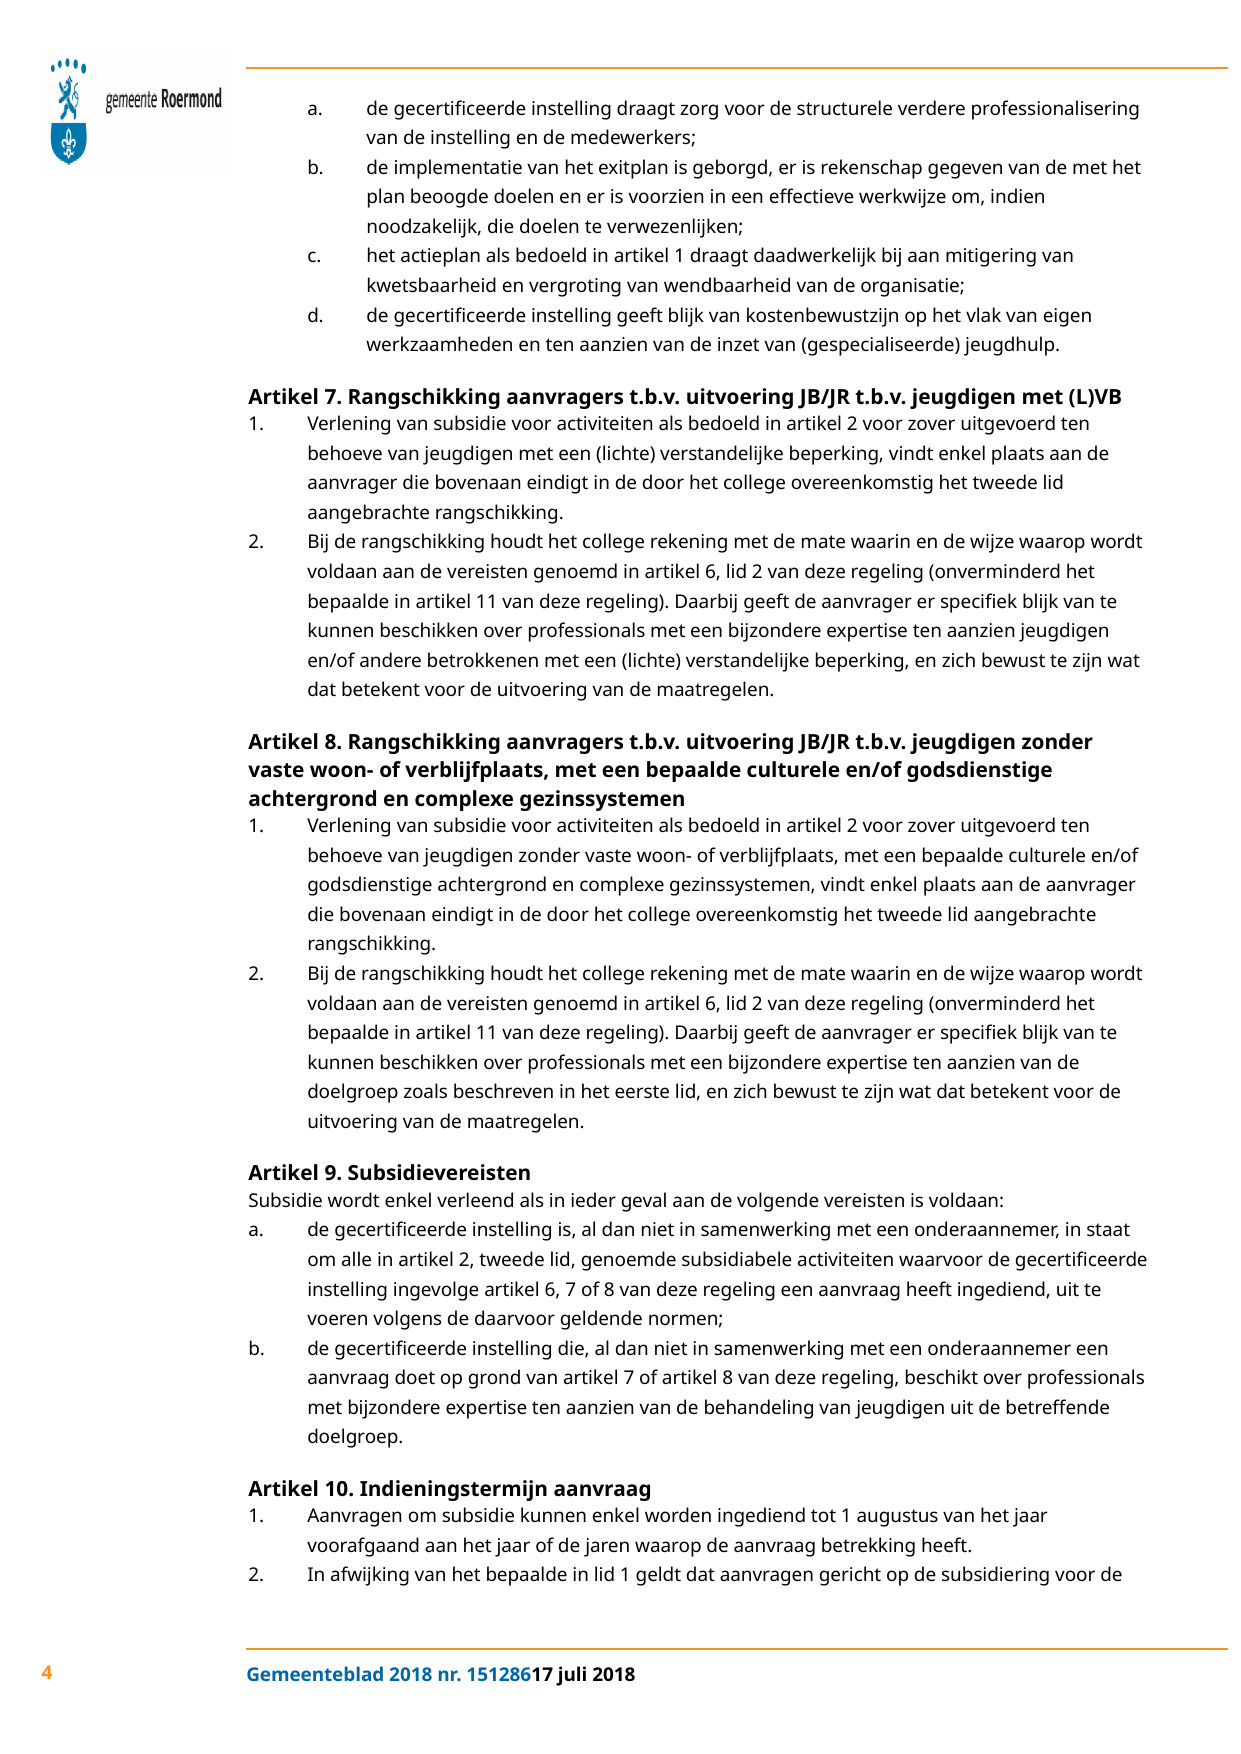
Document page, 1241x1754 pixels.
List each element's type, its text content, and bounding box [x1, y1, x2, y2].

text Subsidie wordt enkel verleend als in ieder geval aan de volgende vereisten is voldaan: [248, 1187, 1152, 1213]
list de gecertificeerde instelling die, al dan niet in samenwerking met een onderaannemer een aanvraag doet op grond van artikel 7 of artikel 8 van deze regeling, beschikt over professionals met bijzondere expertise ten aanzien van de behandeling van jeugdigen uit de betreffende doelgroep. [248, 1335, 1152, 1449]
list Verlening van subsidie voor activiteiten als bedoeld in artikel 2 voor zover uitgevoerd ten behoeve van jeugdigen zonder vaste woon- of verblijfplaats, met een bepaalde culturele en/of godsdienstige achtergrond en complexe gezinssystemen, vindt enkel plaats aan de aanvrager die bovenaan eindigt in de door het college overeenkomstig het tweede lid aangebrachte rangschikking. [248, 812, 1152, 956]
list Bij de rangschikking houdt het college rekening met de mate waarin en de wijze waarop wordt voldaan aan de vereisten genoemd in artikel 6, lid 2 van deze regeling (onverminderd het bepaalde in artikel 11 van deze regeling). Daarbij geeft de aanvrager er specifiek blijk van te kunnen beschikken over professionals met een bijzondere expertise ten aanzien van de doelgroep zoals beschreven in het eerste lid, en zich bewust te zijn wat dat betekent voor de uitvoering van de maatregelen. [248, 960, 1152, 1134]
list In afwijking van het bepaalde in lid 1 geldt dat aanvragen gericht op de subsidiering voor de [248, 1562, 1152, 1587]
list de gecertificeerde instelling draagt zorg voor de structurele verdere professionalisering van de instelling en de medewerkers; [307, 95, 1152, 150]
list Bij de rangschikking houdt het college rekening met de mate waarin en de wijze waarop wordt voldaan aan de vereisten genoemd in artikel 6, lid 2 van deze regeling (onverminderd het bepaalde in artikel 11 van deze regeling). Daarbij geeft de aanvrager er specifiek blijk van te kunnen beschikken over professionals met een bijzondere expertise ten aanzien jeugdigen en/of andere betrokkenen met een (lichte) verstandelijke beperking, en zich bewust te zijn wat dat betekent voor de uitvoering van de maatregelen. [248, 529, 1152, 702]
list Aanvragen om subsidie kunnen enkel worden ingediend tot 1 augustus van het jaar voorafgaand aan het jaar of de jaren waarop de aanvraag betrekking heeft. [248, 1502, 1152, 1558]
list Verlening van subsidie voor activiteiten als bedoeld in artikel 2 voor zover uitgevoerd ten behoeve van jeugdigen met een (lichte) verstandelijke beperking, vindt enkel plaats aan de aanvrager die bovenaan eindigt in de door het college overeenkomstig het tweede lid aangebrachte rangschikking. [248, 410, 1152, 525]
list de gecertificeerde instelling is, al dan niet in samenwerking met een onderaannemer, in staat om alle in artikel 2, tweede lid, genoemde subsidiabele activiteiten waarvoor de gecertificeerde instelling ingevolge artikel 6, 7 of 8 van deze regeling een aanvraag heeft ingediend, uit te voeren volgens de daarvoor geldende normen; [248, 1217, 1152, 1331]
text Artikel 10. Indieningstermijn aanvraag [248, 1474, 1152, 1502]
text Artikel 9. Subsidievereisten [248, 1158, 1152, 1187]
text Artikel 8. Rangschikking aanvragers t.b.v. uitvoering JB/JR t.b.v. jeugdigen zonder vaste woon- of verblijfplaats, met een bepaalde culturele en/of godsdienstige achtergrond en complexe gezinssystemen [248, 727, 1152, 812]
picture [41, 47, 231, 172]
list de implementatie van het exitplan is geborgd, er is rekenschap gegeven van de met het plan beoogde doelen en er is voorzien in een effectieve werkwijze om, indien noodzakelijk, die doelen te verwezenlijken; [307, 154, 1152, 239]
list de gecertificeerde instelling geeft blijk van kostenbewustzijn op het vlak van eigen werkzaamheden en ten aanzien van de inzet van (gespecialiseerde) jeugdhulp. [307, 302, 1152, 357]
text Artikel 7. Rangschikking aanvragers t.b.v. uitvoering JB/JR t.b.v. jeugdigen met (L)VB [248, 382, 1152, 410]
list het actieplan als bedoeld in artikel 1 draagt daadwerkelijk bij aan mitigering van kwetsbaarheid en vergroting van wendbaarheid van de organisatie; [307, 243, 1152, 298]
